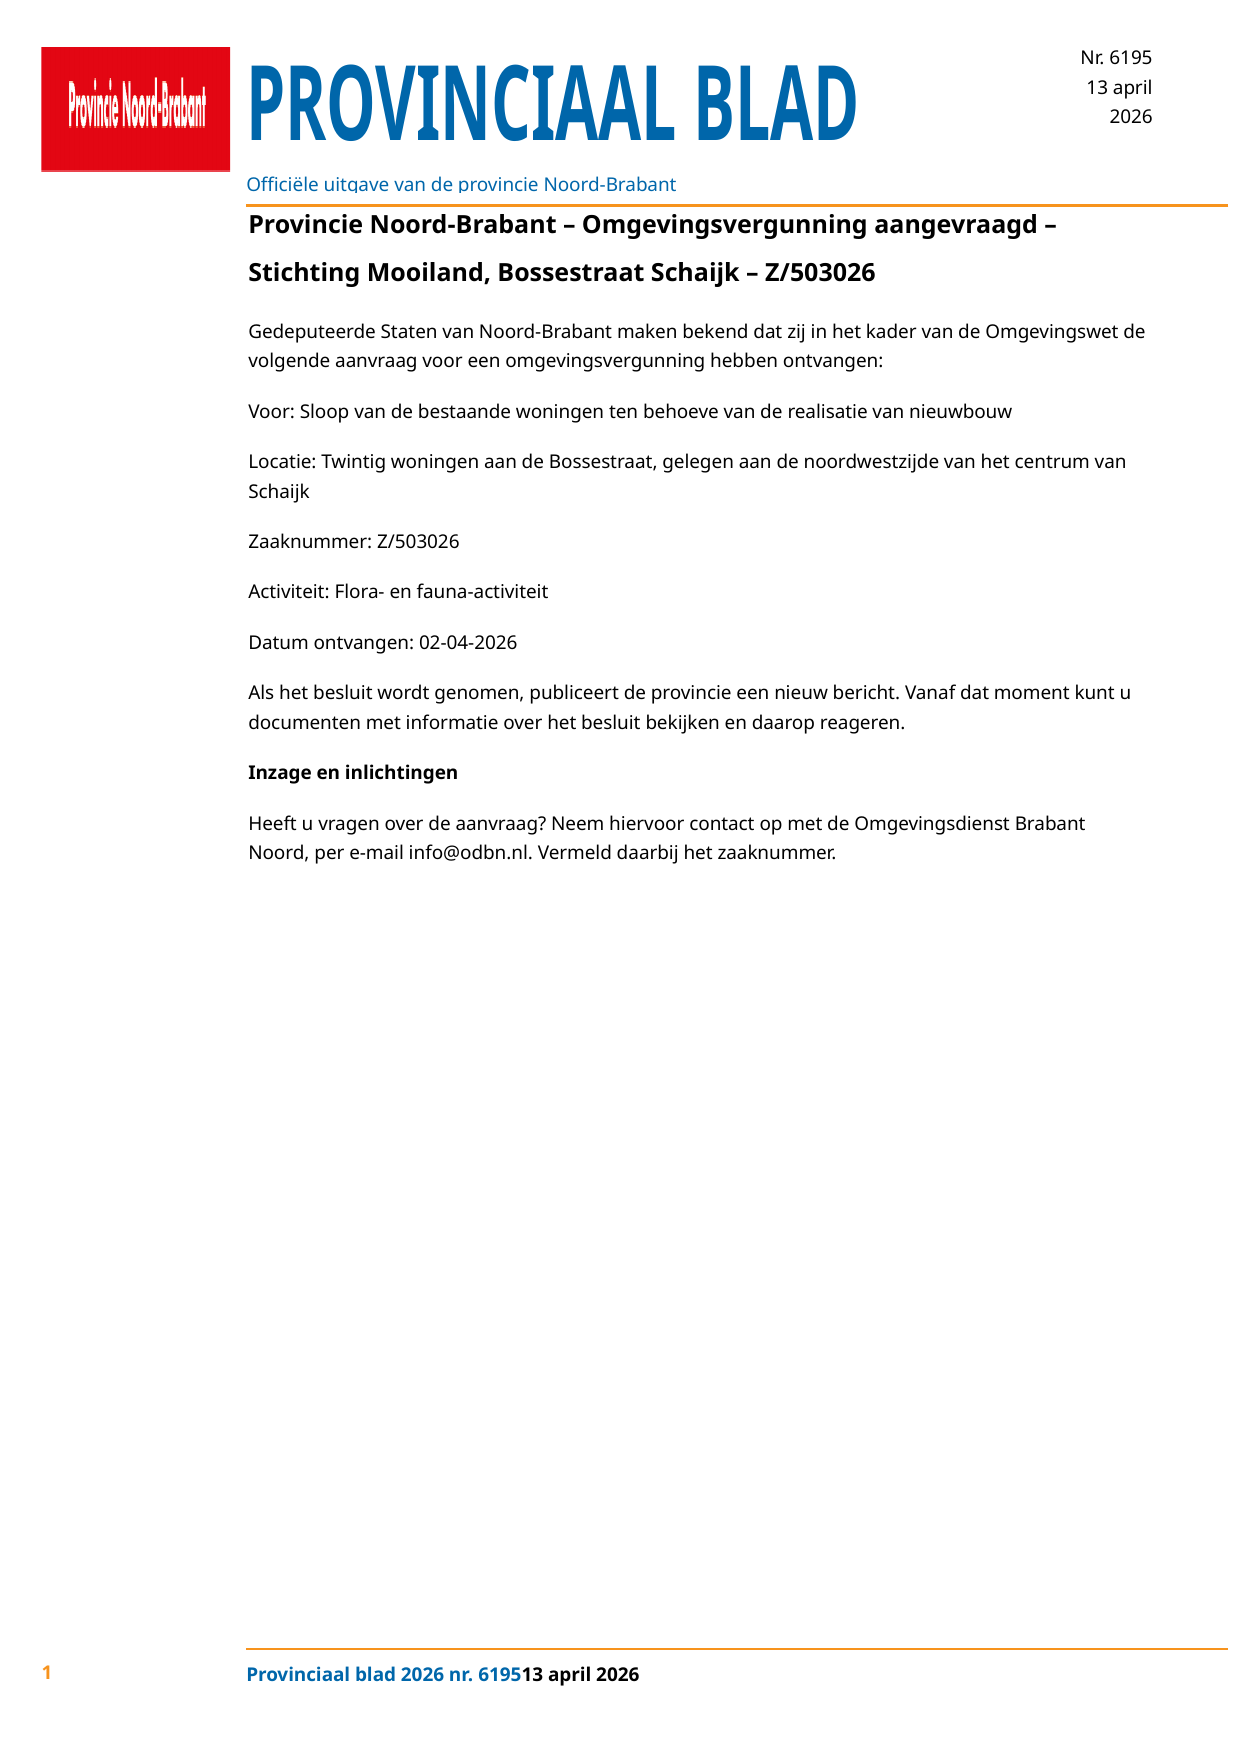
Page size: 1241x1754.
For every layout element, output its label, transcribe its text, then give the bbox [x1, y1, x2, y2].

text Voor: Sloop van de bestaande woningen ten behoeve van de realisatie van nieuwbouw [248, 398, 1152, 424]
picture [41, 47, 231, 172]
text Inzage en inlichtingen [248, 759, 1152, 785]
text Gedeputeerde Staten van Noord-Brabant maken bekend dat zij in het kader van de Omgevingswet de volgende aanvraag voor een omgevingsvergunning hebben ontvangen: [248, 318, 1152, 373]
text Activiteit: Flora- en fauna-activiteit [248, 579, 1152, 604]
text Heeft u vragen over de aanvraag? Neem hiervoor contact op met de Omgevingsdienst Brabant Noord, per e-mail info@odbn.nl. Vermeld daarbij het zaaknummer. [248, 810, 1152, 865]
text Locatie: Twintig woningen aan de Bossestraat, gelegen aan de noordwestzijde van het centrum van Schaijk [248, 448, 1152, 504]
text Provincie Noord-Brabant – Omgevingsvergunning aangevraagd – Stichting Mooiland, Bossestraat Schaijk – Z/503026 [248, 207, 1152, 288]
text Datum ontvangen: 02-04-2026 [248, 629, 1152, 655]
text Zaaknummer: Z/503026 [248, 528, 1152, 554]
text Als het besluit wordt genomen, publiceert de provincie een nieuw bericht. Vanaf dat moment kunt u documenten met informatie over het besluit bekijken en daarop reageren. [248, 679, 1152, 735]
